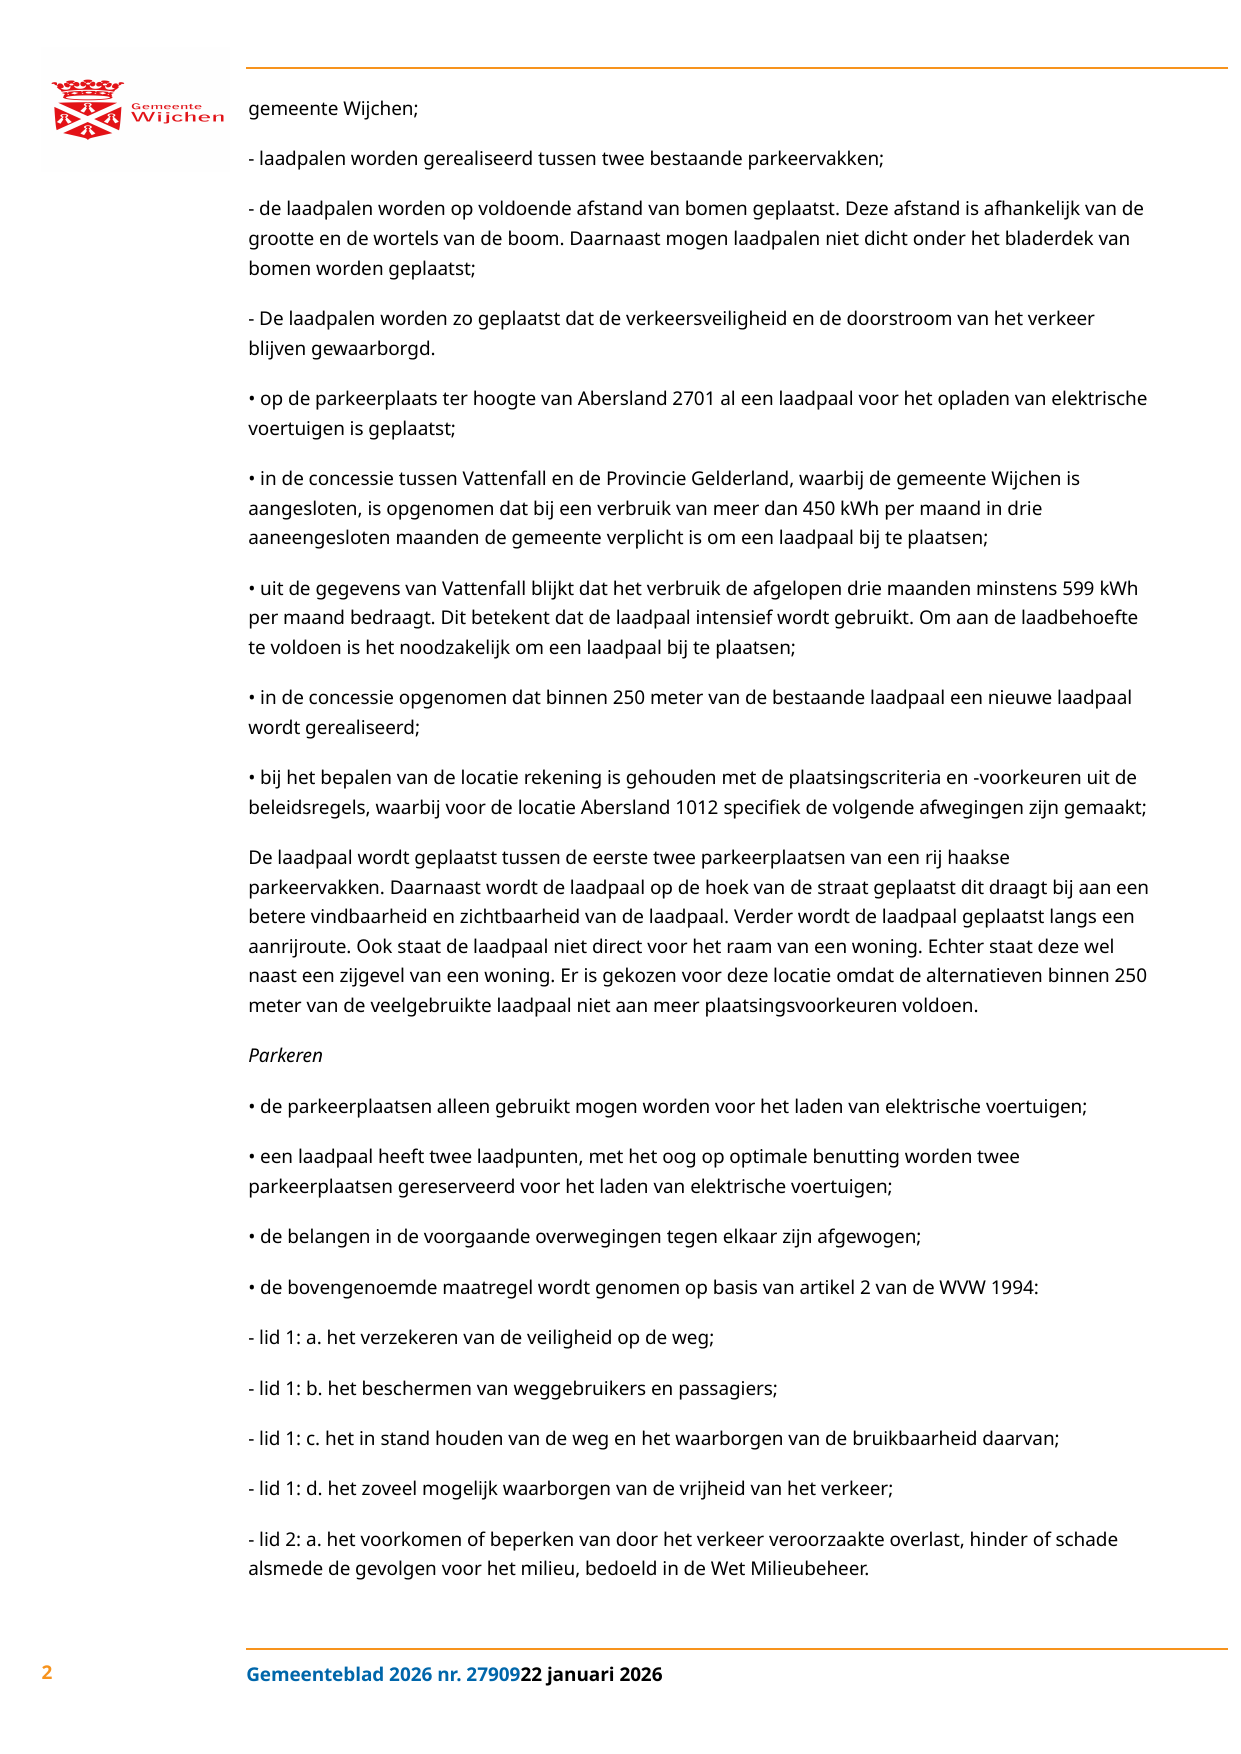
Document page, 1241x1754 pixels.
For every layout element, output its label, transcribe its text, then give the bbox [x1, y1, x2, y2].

text • bij het bepalen van de locatie rekening is gehouden met de plaatsingscriteria en -voorkeuren uit de beleidsregels, waarbij voor de locatie Abersland 1012 specifiek de volgende afwegingen zijn gemaakt; [248, 764, 1152, 820]
text • op de parkeerplaats ter hoogte van Abersland 2701 al een laadpaal voor het opladen van elektrische voertuigen is geplaatst; [248, 385, 1152, 441]
text - lid 1: a. het verzekeren van de veiligheid op de weg; [248, 1324, 1152, 1350]
text • uit de gegevens van Vattenfall blijkt dat het verbruik de afgelopen drie maanden minstens 599 kWh per maand bedraagt. Dit betekent dat de laadpaal intensief wordt gebruikt. Om aan de laadbehoefte te voldoen is het noodzakelijk om een laadpaal bij te plaatsen; [248, 575, 1152, 660]
text • in de concessie tussen Vattenfall en de Provincie Gelderland, waarbij de gemeente Wijchen is aangesloten, is opgenomen dat bij een verbruik van meer dan 450 kWh per maand in drie aaneengesloten maanden de gemeente verplicht is om een laadpaal bij te plaatsen; [248, 465, 1152, 550]
text • een laadpaal heeft twee laadpunten, met het oog op optimale benutting worden twee parkeerplaatsen gereserveerd voor het laden van elektrische voertuigen; [248, 1143, 1152, 1199]
text - lid 1: c. het in stand houden van de weg en het waarborgen van de bruikbaarheid daarvan; [248, 1425, 1152, 1451]
text - lid 2: a. het voorkomen of beperken van door het verkeer veroorzaakte overlast, hinder of schade alsmede de gevolgen voor het milieu, bedoeld in de Wet Milieubeheer. [248, 1526, 1152, 1581]
text Parkeren [248, 1043, 1152, 1068]
text gemeente Wijchen; [248, 95, 1152, 121]
text - De laadpalen worden zo geplaatst dat de verkeersveiligheid en de doorstroom van het verkeer blijven gewaarborgd. [248, 305, 1152, 361]
text • de bovengenoemde maatregel wordt genomen op basis van artikel 2 van de WVW 1994: [248, 1274, 1152, 1300]
text - laadpalen worden gerealiseerd tussen twee bestaande parkeervakken; [248, 145, 1152, 171]
text - lid 1: d. het zoveel mogelijk waarborgen van de vrijheid van het verkeer; [248, 1476, 1152, 1501]
text - lid 1: b. het beschermen van weggebruikers en passagiers; [248, 1375, 1152, 1401]
text • de parkeerplaatsen alleen gebruikt mogen worden voor het laden van elektrische voertuigen; [248, 1093, 1152, 1119]
text • de belangen in de voorgaande overwegingen tegen elkaar zijn afgewogen; [248, 1223, 1152, 1249]
picture [41, 47, 231, 172]
text De laadpaal wordt geplaatst tussen de eerste twee parkeerplaatsen van een rij haakse parkeervakken. Daarnaast wordt de laadpaal op de hoek van de straat geplaatst dit draagt bij aan een betere vindbaarheid en zichtbaarheid van de laadpaal. Verder wordt de laadpaal geplaatst langs een aanrijroute. Ook staat de laadpaal niet direct voor het raam van een woning. Echter staat deze wel naast een zijgevel van een woning. Er is gekozen voor deze locatie omdat de alternatieven binnen 250 meter van de veelgebruikte laadpaal niet aan meer plaatsingsvoorkeuren voldoen. [248, 844, 1152, 1018]
text - de laadpalen worden op voldoende afstand van bomen geplaatst. Deze afstand is afhankelijk van de grootte en de wortels van de boom. Daarnaast mogen laadpalen niet dicht onder het bladerdek van bomen worden geplaatst; [248, 196, 1152, 281]
text • in de concessie opgenomen dat binnen 250 meter van de bestaande laadpaal een nieuwe laadpaal wordt gerealiseerd; [248, 684, 1152, 740]
